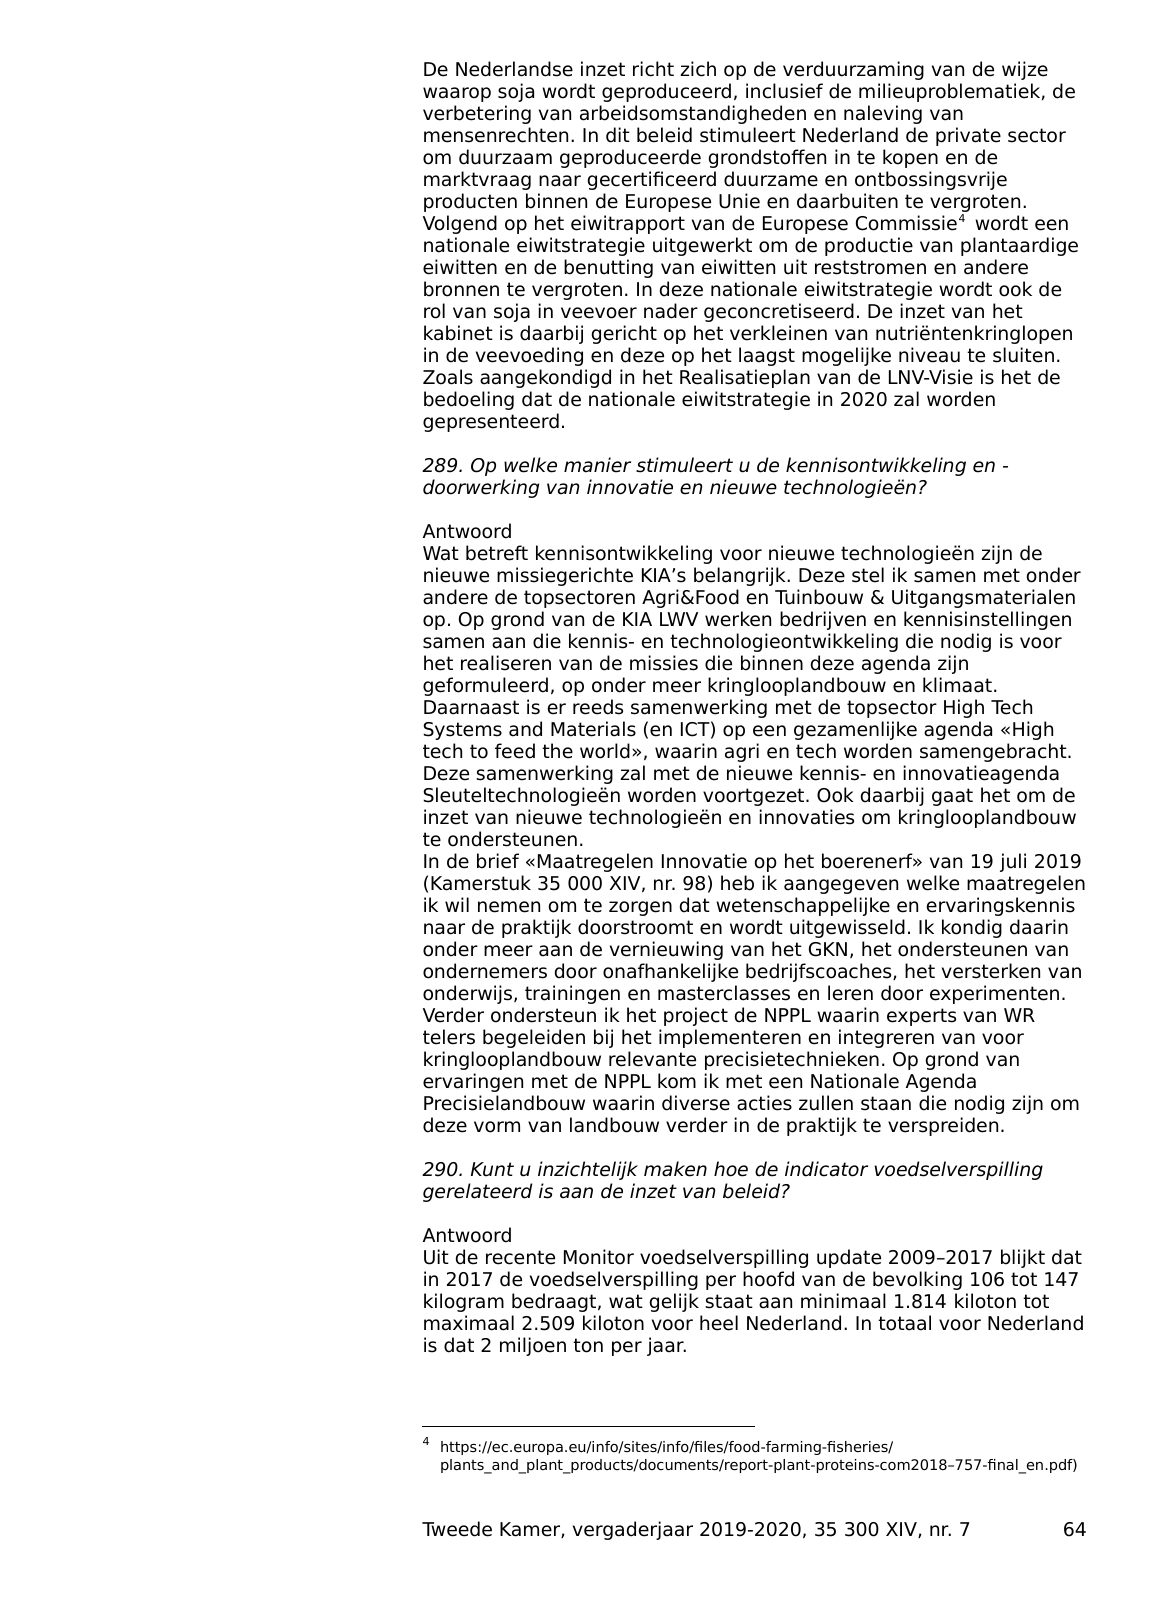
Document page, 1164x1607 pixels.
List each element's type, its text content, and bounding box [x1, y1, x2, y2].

text Uit de recente Monitor voedselverspilling update 2009–2017 blijkt dat in 2017 de voedselverspilling per hoofd van de bevolking 106 tot 147 kilogram bedraagt, wat gelijk staat aan minimaal 1.814 kiloton tot maximaal 2.509 kiloton voor heel Nederland. In totaal voor Nederland is dat 2 miljoen ton per jaar. [422, 1247, 1087, 1357]
text In de brief «Maatregelen Innovatie op het boerenerf» van 19 juli 2019 (Kamerstuk 35 000 XIV, nr. 98) heb ik aangegeven welke maatregelen ik wil nemen om te zorgen dat wetenschappelijke en ervaringskennis naar de praktijk doorstroomt en wordt uitgewisseld. Ik kondig daarin onder meer aan de vernieuwing van het GKN, het ondersteunen van ondernemers door onafhankelijke bedrijfscoaches, het versterken van onderwijs, trainingen en masterclasses en leren door experimenten. [422, 851, 1087, 1004]
text Antwoord [422, 1225, 1087, 1247]
text 289. Op welke manier stimuleert u de kennisontwikkeling en -doorwerking van innovatie en nieuwe technologieën? [422, 455, 1087, 499]
text https://ec.europa.eu/info/sites/info/files/food-farming-fisheries/plants_and_plant_products/documents/report-plant-proteins-com2018–757-final_en.pdf) [422, 1435, 1087, 1474]
text Wat betreft kennisontwikkeling voor nieuwe technologieën zijn de nieuwe missiegerichte KIA’s belangrijk. Deze stel ik samen met onder andere de topsectoren Agri&Food en Tuinbouw & Uitgangsmaterialen op. Op grond van de KIA LWV werken bedrijven en kennisinstellingen samen aan die kennis- en technologieontwikkeling die nodig is voor het realiseren van de missies die binnen deze agenda zijn geformuleerd, op onder meer kringlooplandbouw en klimaat. Daarnaast is er reeds samenwerking met de topsector High Tech Systems and Materials (en ICT) op een gezamenlijke agenda «High tech to feed the world», waarin agri en tech worden samengebracht. Deze samenwerking zal met de nieuwe kennis- en innovatieagenda Sleuteltechnologieën worden voortgezet. Ook daarbij gaat het om de inzet van nieuwe technologieën en innovaties om kringlooplandbouw te ondersteunen. [422, 543, 1087, 851]
text Verder ondersteun ik het project de NPPL waarin experts van WR telers begeleiden bij het implementeren en integreren van voor kringlooplandbouw relevante precisietechnieken. Op grond van ervaringen met de NPPL kom ik met een Nationale Agenda Precisielandbouw waarin diverse acties zullen staan die nodig zijn om deze vorm van landbouw verder in de praktijk te verspreiden. [422, 1004, 1087, 1136]
text 290. Kunt u inzichtelijk maken hoe de indicator voedselverspilling gerelateerd is aan de inzet van beleid? [422, 1159, 1087, 1203]
text Antwoord [422, 521, 1087, 543]
text De Nederlandse inzet richt zich op de verduurzaming van de wijze waarop soja wordt geproduceerd, inclusief de milieuproblematiek, de verbetering van arbeidsomstandigheden en naleving van mensenrechten. In dit beleid stimuleert Nederland de private sector om duurzaam geproduceerde grondstoffen in te kopen en de marktvraag naar gecertificeerd duurzame en ontbossingsvrije producten binnen de Europese Unie en daarbuiten te vergroten. Volgend op het eiwitrapport van de Europese Commissie wordt een nationale eiwitstrategie uitgewerkt om de productie van plantaardige eiwitten en de benutting van eiwitten uit reststromen en andere bronnen te vergroten. In deze nationale eiwitstrategie wordt ook de rol van soja in veevoer nader geconcretiseerd. De inzet van het kabinet is daarbij gericht op het verkleinen van nutriëntenkringlopen in de veevoeding en deze op het laagst mogelijke niveau te sluiten. Zoals aangekondigd in het Realisatieplan van de LNV-Visie is het de bedoeling dat de nationale eiwitstrategie in 2020 zal worden gepresenteerd. [422, 59, 1087, 433]
